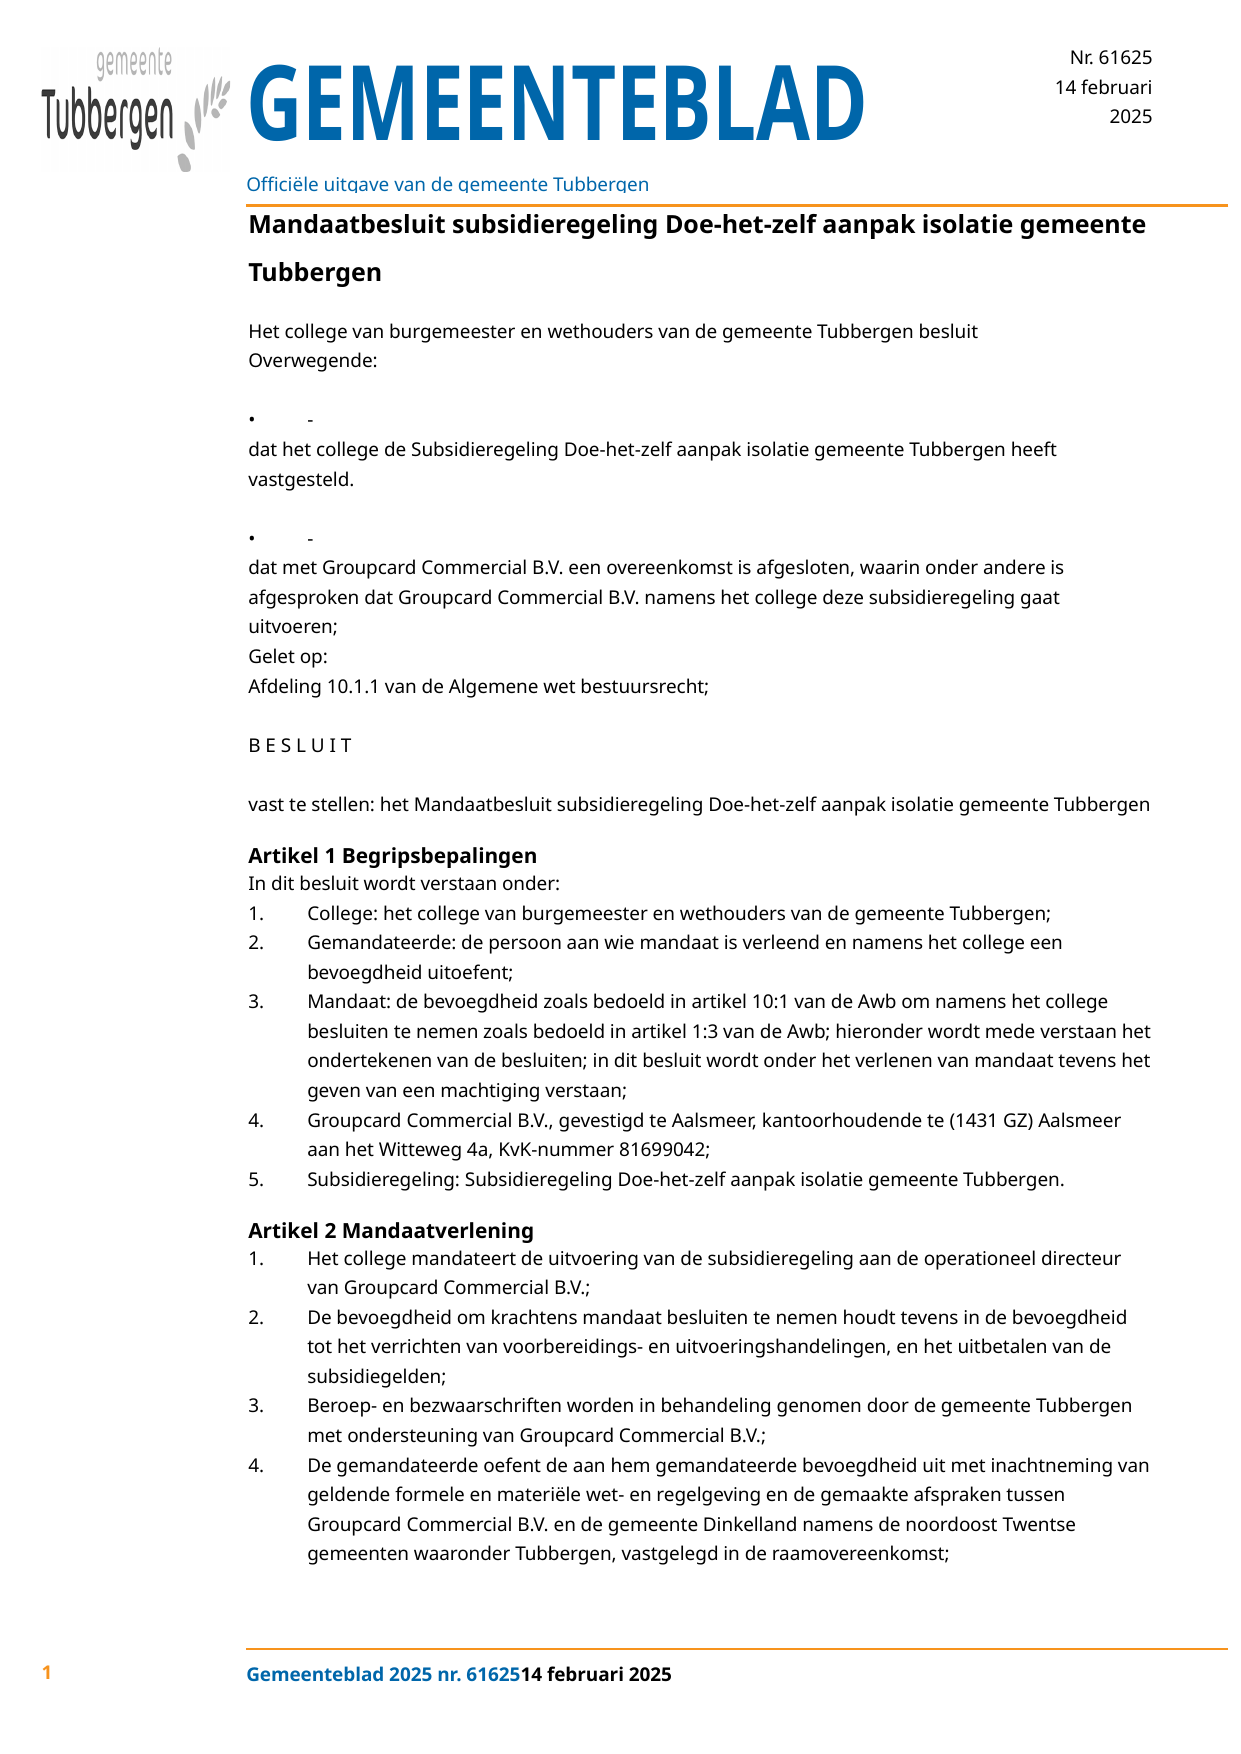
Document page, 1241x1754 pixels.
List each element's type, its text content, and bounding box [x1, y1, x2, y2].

text Overwegende: [248, 347, 1152, 373]
list Beroep- en bezwaarschriften worden in behandeling genomen door de gemeente Tubbergen met ondersteuning van Groupcard Commercial B.V.; [248, 1393, 1152, 1448]
list Groupcard Commercial B.V., gevestigd te Aalsmeer, kantoorhoudende te (1431 GZ) Aalsmeer aan het Witteweg 4a, KvK-nummer 81699042; [248, 1107, 1152, 1162]
text Afdeling 10.1.1 van de Algemene wet bestuursrecht; [248, 673, 1152, 699]
list Mandaat: de bevoegdheid zoals bedoeld in artikel 10:1 van de Awb om namens het college besluiten te nemen zoals bedoeld in artikel 1:3 van de Awb; hieronder wordt mede verstaan het ondertekenen van de besluiten; in dit besluit wordt onder het verlenen van mandaat tevens het geven van een machtiging verstaan; [248, 988, 1152, 1103]
text Gelet op: [248, 643, 1152, 669]
text dat het college de Subsidieregeling Doe-het-zelf aanpak isolatie gemeente Tubbergen heeft vastgesteld. [248, 436, 1152, 492]
list College: het college van burgemeester en wethouders van de gemeente Tubbergen; [248, 900, 1152, 925]
text Artikel 2 Mandaatverlening [248, 1216, 1152, 1245]
list De gemandateerde oefent de aan hem gemandateerde bevoegdheid uit met inachtneming van geldende formele en materiële wet- en regelgeving en de gemaakte afspraken tussen Groupcard Commercial B.V. en de gemeente Dinkelland namens de noordoost Twentse gemeenten waaronder Tubbergen, vastgelegd in de raamovereenkomst; [248, 1452, 1152, 1566]
text Artikel 1 Begripsbepalingen [248, 842, 1152, 870]
list - [248, 407, 1152, 432]
list Gemandateerde: de persoon aan wie mandaat is verleend en namens het college een bevoegdheid uitoefent; [248, 929, 1152, 984]
text Mandaatbesluit subsidieregeling Doe-het-zelf aanpak isolatie gemeente Tubbergen [248, 207, 1152, 288]
text B E S L U I T [248, 732, 1152, 758]
text vast te stellen: het Mandaatbesluit subsidieregeling Doe-het-zelf aanpak isolatie gemeente Tubbergen [248, 791, 1152, 817]
list Subsidieregeling: Subsidieregeling Doe-het-zelf aanpak isolatie gemeente Tubbergen. [248, 1166, 1152, 1192]
picture [41, 47, 231, 172]
text In dit besluit wordt verstaan onder: [248, 870, 1152, 896]
list Het college mandateert de uitvoering van de subsidieregeling aan de operationeel directeur van Groupcard Commercial B.V.; [248, 1245, 1152, 1300]
text Het college van burgemeester en wethouders van de gemeente Tubbergen besluit [248, 318, 1152, 344]
text dat met Groupcard Commercial B.V. een overeenkomst is afgesloten, waarin onder andere is afgesproken dat Groupcard Commercial B.V. namens het college deze subsidieregeling gaat uitvoeren; [248, 554, 1152, 639]
list De bevoegdheid om krachtens mandaat besluiten te nemen houdt tevens in de bevoegdheid tot het verrichten van voorbereidings- en uitvoeringshandelingen, en het uitbetalen van de subsidiegelden; [248, 1304, 1152, 1389]
list - [248, 525, 1152, 551]
